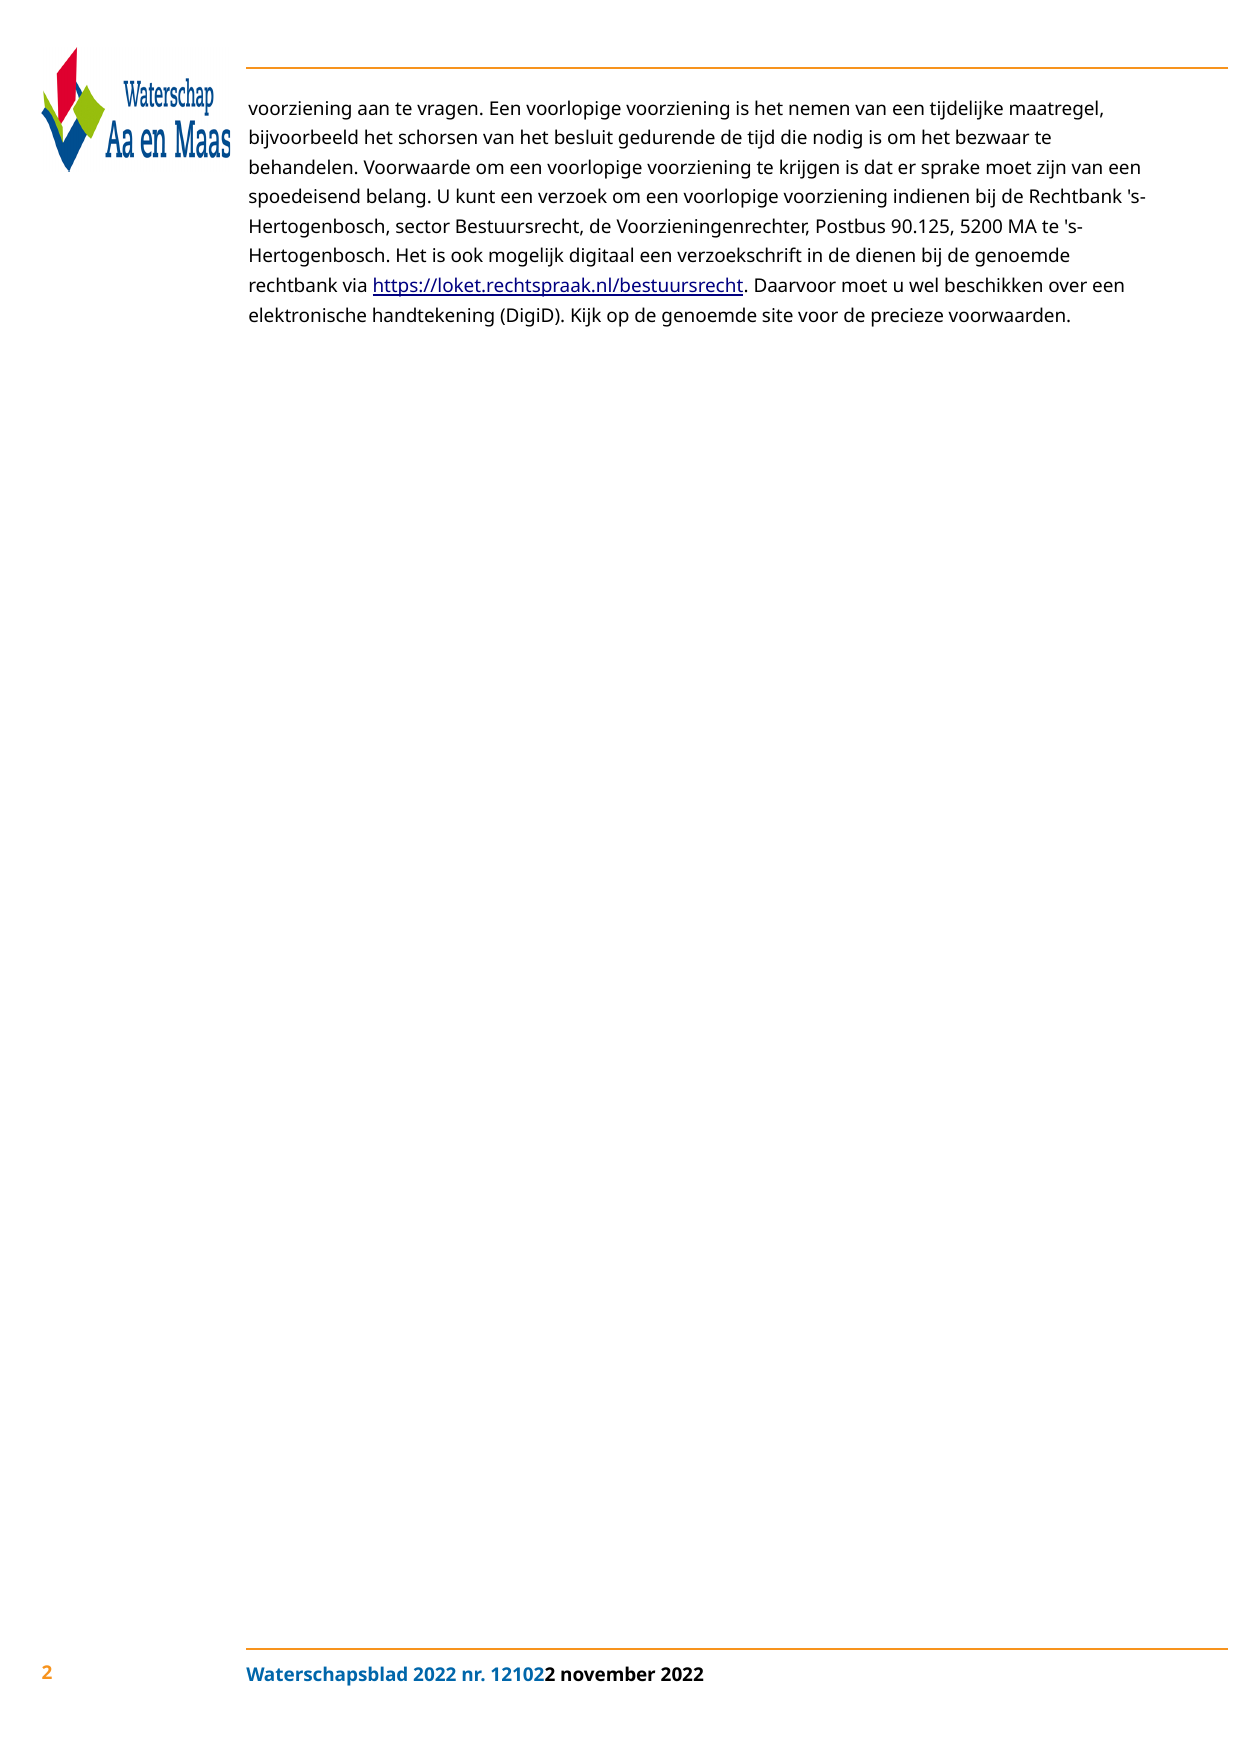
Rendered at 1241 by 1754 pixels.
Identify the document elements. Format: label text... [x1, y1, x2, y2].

picture [41, 47, 231, 172]
text voorziening aan te vragen. Een voorlopige voorziening is het nemen van een tijdelijke maatregel, bijvoorbeeld het schorsen van het besluit gedurende de tijd die nodig is om het bezwaar te behandelen. Voorwaarde om een voorlopige voorziening te krijgen is dat er sprake moet zijn van een spoedeisend belang. U kunt een verzoek om een voorlopige voorziening indienen bij de Rechtbank 's-Hertogenbosch, sector Bestuursrecht, de Voorzieningenrechter, Postbus 90.125, 5200 MA te 's-Hertogenbosch. Het is ook mogelijk digitaal een verzoekschrift in de dienen bij de genoemde rechtbank via https://loket.rechtspraak.nl/bestuursrecht. Daarvoor moet u wel beschikken over een elektronische handtekening (DigiD). Kijk op de genoemde site voor de precieze voorwaarden. [248, 95, 1152, 328]
